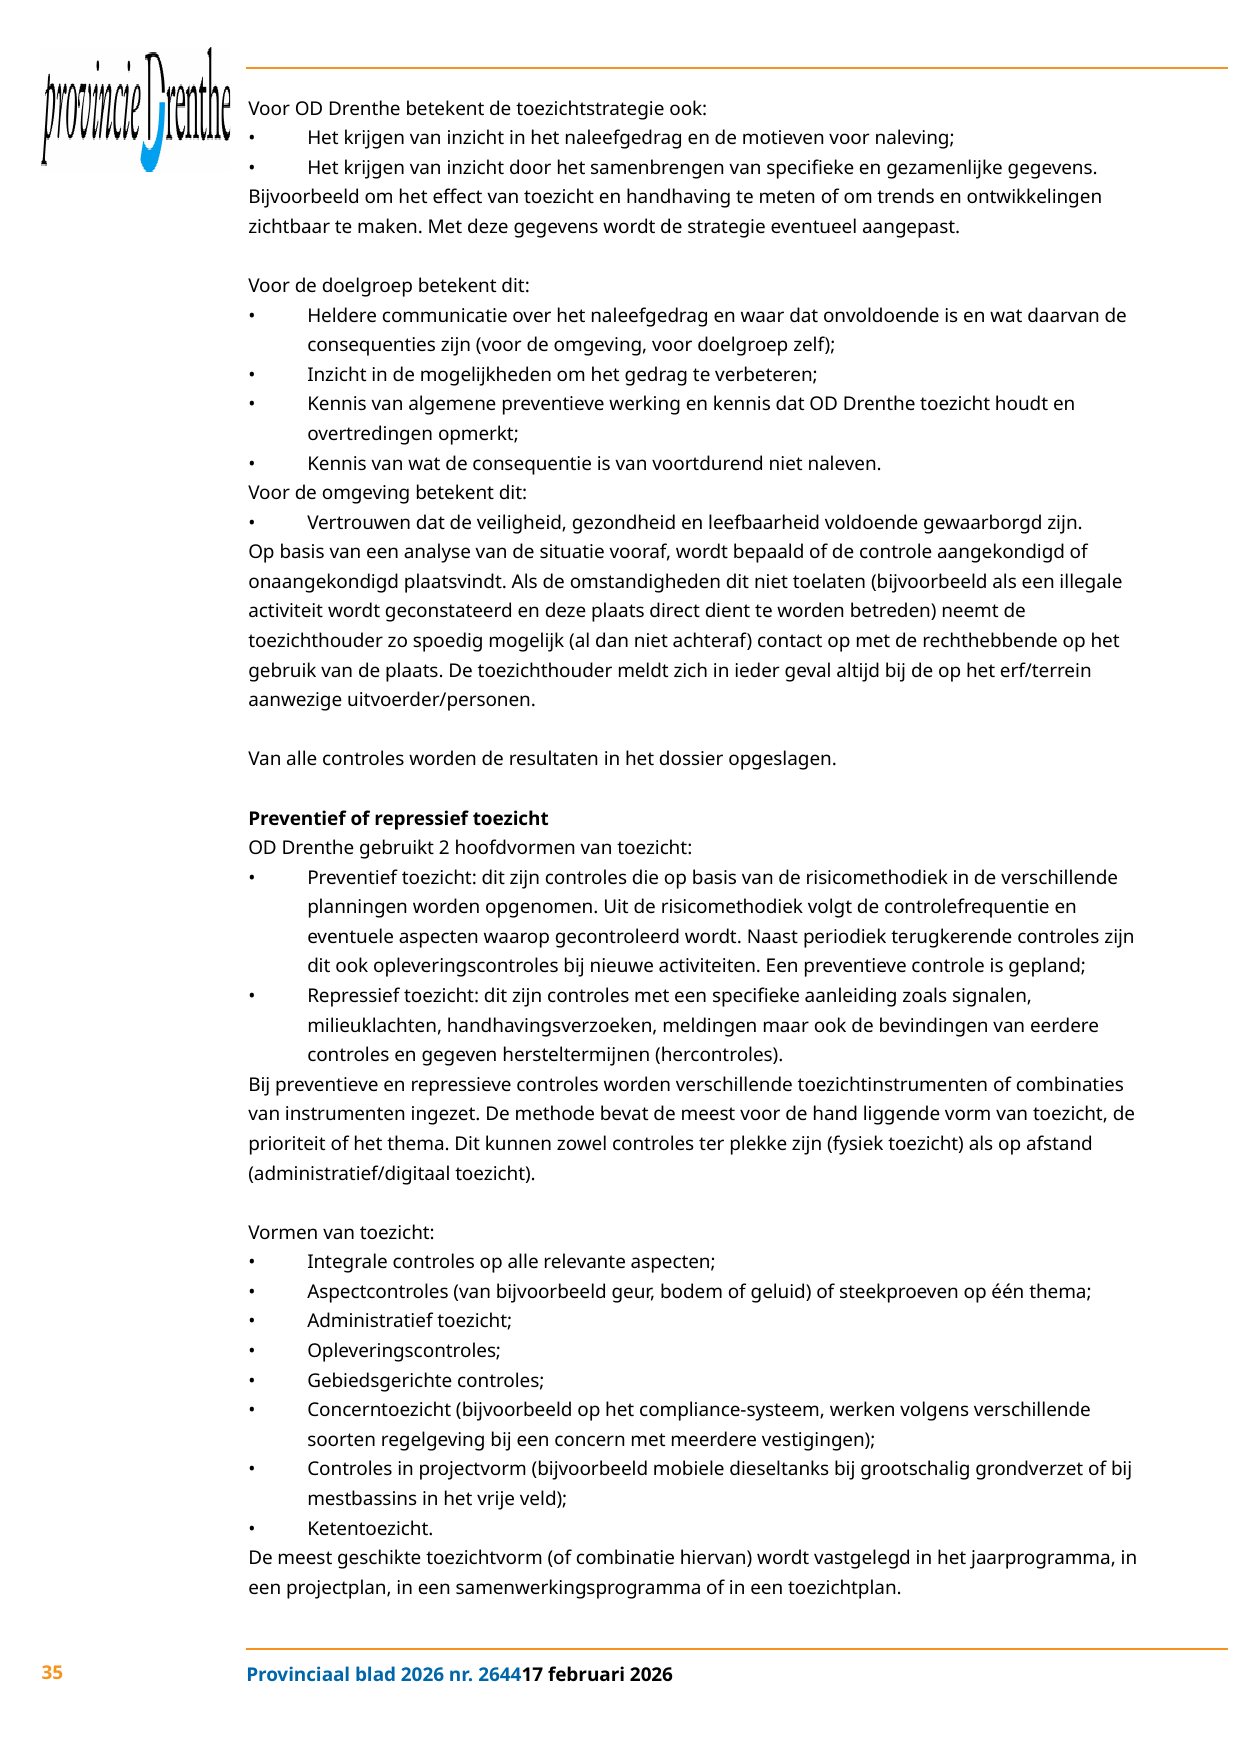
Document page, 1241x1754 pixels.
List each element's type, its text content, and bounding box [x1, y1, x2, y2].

list Integrale controles op alle relevante aspecten; [248, 1248, 1152, 1274]
text Op basis van een analyse van de situatie vooraf, wordt bepaald of de controle aangekondigd of onaangekondigd plaatsvindt. Als de omstandigheden dit niet toelaten (bijvoorbeeld als een illegale activiteit wordt geconstateerd en deze plaats direct dient te worden betreden) neemt de toezichthouder zo spoedig mogelijk (al dan niet achteraf) contact op met de rechthebbende op het gebruik van de plaats. De toezichthouder meldt zich in ieder geval altijd bij de op het erf/terrein aanwezige uitvoerder/personen. [248, 538, 1152, 712]
list Het krijgen van inzicht door het samenbrengen van specifieke en gezamenlijke gegevens. [248, 154, 1152, 180]
list Controles in projectvorm (bijvoorbeeld mobiele dieseltanks bij grootschalig grondverzet of bij mestbassins in het vrije veld); [248, 1456, 1152, 1511]
list Kennis van wat de consequentie is van voortdurend niet naleven. [248, 450, 1152, 476]
list Vertrouwen dat de veiligheid, gezondheid en leefbaarheid voldoende gewaarborgd zijn. [248, 509, 1152, 535]
list Aspectcontroles (van bijvoorbeeld geur, bodem of geluid) of steekproeven op één thema; [248, 1278, 1152, 1304]
text Bij preventieve en repressieve controles worden verschillende toezichtinstrumenten of combinaties van instrumenten ingezet. De methode bevat de meest voor de hand liggende vorm van toezicht, de prioriteit of het thema. Dit kunnen zowel controles ter plekke zijn (fysiek toezicht) als op afstand (administratief/digitaal toezicht). [248, 1071, 1152, 1186]
text Van alle controles worden de resultaten in het dossier opgeslagen. [248, 746, 1152, 771]
text OD Drenthe gebruikt 2 hoofdvormen van toezicht: [248, 834, 1152, 860]
list Repressief toezicht: dit zijn controles met een specifieke aanleiding zoals signalen, milieuklachten, handhavingsverzoeken, meldingen maar ook de bevindingen van eerdere controles en gegeven hersteltermijnen (hercontroles). [248, 982, 1152, 1067]
text Voor OD Drenthe betekent de toezichtstrategie ook: [248, 95, 1152, 121]
list Kennis van algemene preventieve werking en kennis dat OD Drenthe toezicht houdt en overtredingen opmerkt; [248, 391, 1152, 446]
list Inzicht in de mogelijkheden om het gedrag te verbeteren; [248, 361, 1152, 387]
text Voor de omgeving betekent dit: [248, 479, 1152, 505]
text De meest geschikte toezichtvorm (of combinatie hiervan) wordt vastgelegd in het jaarprogramma, in een projectplan, in een samenwerkingsprogramma of in een toezichtplan. [248, 1544, 1152, 1600]
text Preventief of repressief toezicht [248, 805, 1152, 831]
list Concerntoezicht (bijvoorbeeld op het compliance-systeem, werken volgens verschillende soorten regelgeving bij een concern met meerdere vestigingen); [248, 1396, 1152, 1452]
list Gebiedsgerichte controles; [248, 1367, 1152, 1393]
list Het krijgen van inzicht in het naleefgedrag en de motieven voor naleving; [248, 124, 1152, 150]
list Opleveringscontroles; [248, 1337, 1152, 1363]
list Preventief toezicht: dit zijn controles die op basis van de risicomethodiek in de verschillende planningen worden opgenomen. Uit de risicomethodiek volgt de controlefrequentie en eventuele aspecten waarop gecontroleerd wordt. Naast periodiek terugkerende controles zijn dit ook opleveringscontroles bij nieuwe activiteiten. Een preventieve controle is gepland; [248, 864, 1152, 978]
list Ketentoezicht. [248, 1515, 1152, 1541]
picture [41, 47, 231, 172]
text Bijvoorbeeld om het effect van toezicht en handhaving te meten of om trends en ontwikkelingen zichtbaar te maken. Met deze gegevens wordt de strategie eventueel aangepast. [248, 183, 1152, 239]
list Administratief toezicht; [248, 1308, 1152, 1333]
list Heldere communicatie over het naleefgedrag en waar dat onvoldoende is en wat daarvan de consequenties zijn (voor de omgeving, voor doelgroep zelf); [248, 302, 1152, 357]
text Vormen van toezicht: [248, 1219, 1152, 1245]
text Voor de doelgroep betekent dit: [248, 272, 1152, 298]
